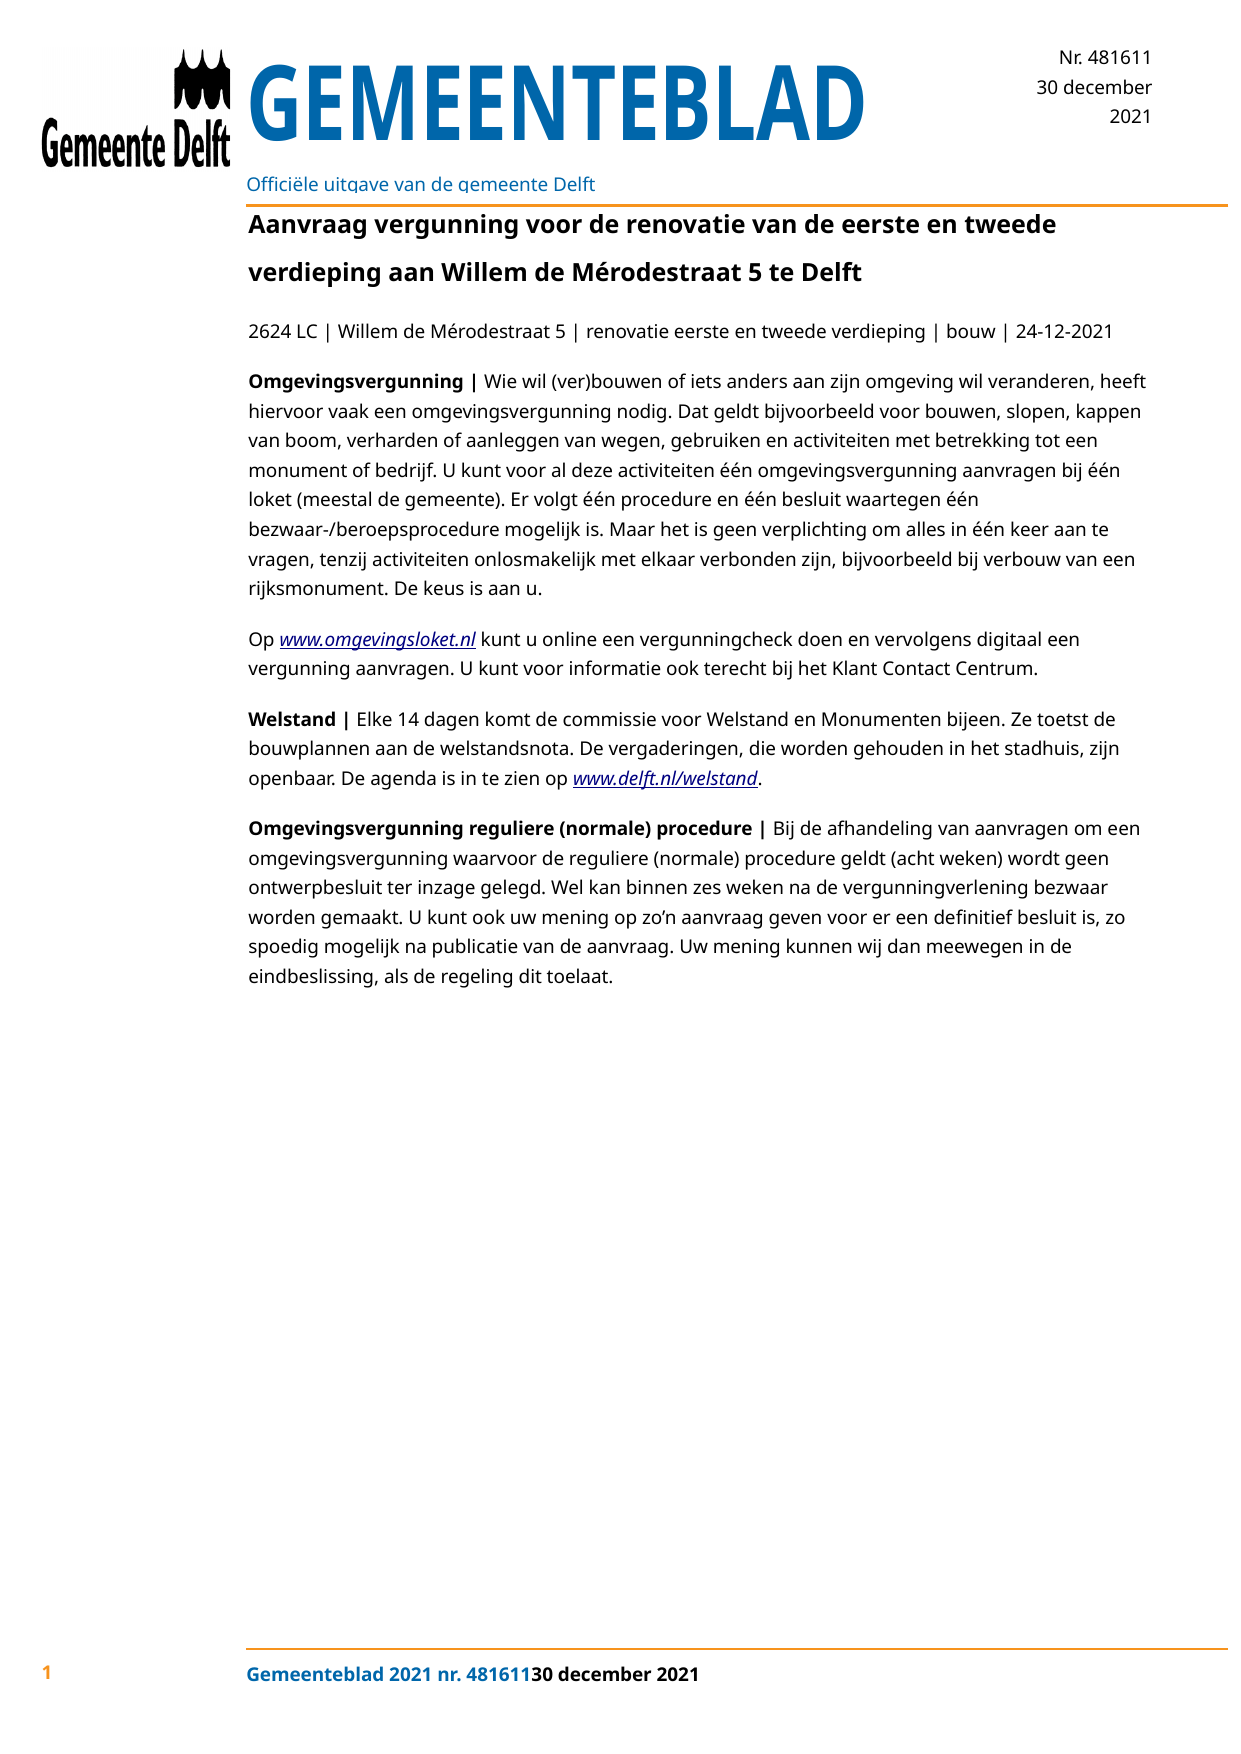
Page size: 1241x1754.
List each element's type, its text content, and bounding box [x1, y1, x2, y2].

picture [41, 47, 231, 172]
text Welstand | Elke 14 dagen komt de commissie voor Welstand en Monumenten bijeen. Ze toetst de bouwplannen aan de welstandsnota. De vergaderingen, die worden gehouden in het stadhuis, zijn openbaar. De agenda is in te zien op www.delft.nl/welstand. [248, 706, 1152, 791]
text 2624 LC | Willem de Mérodestraat 5 | renovatie eerste en tweede verdieping | bouw | 24-12-2021 [248, 318, 1152, 344]
text Omgevingsvergunning reguliere (normale) procedure | Bij de afhandeling van aanvragen om een omgevingsvergunning waarvoor de reguliere (normale) procedure geldt (acht weken) wordt geen ontwerpbesluit ter inzage gelegd. Wel kan binnen zes weken na de vergunningverlening bezwaar worden gemaakt. U kunt ook uw mening op zo’n aanvraag geven voor er een definitief besluit is, zo spoedig mogelijk na publicatie van de aanvraag. Uw mening kunnen wij dan meewegen in de eindbeslissing, als de regeling dit toelaat. [248, 815, 1152, 989]
text Op www.omgevingsloket.nl kunt u online een vergunningcheck doen en vervolgens digitaal een vergunning aanvragen. U kunt voor informatie ook terecht bij het Klant Contact Centrum. [248, 626, 1152, 681]
text Omgevingsvergunning | Wie wil (ver)bouwen of iets anders aan zijn omgeving wil veranderen, heeft hiervoor vaak een omgevingsvergunning nodig. Dat geldt bijvoorbeeld voor bouwen, slopen, kappen van boom, verharden of aanleggen van wegen, gebruiken en activiteiten met betrekking tot een monument of bedrijf. U kunt voor al deze activiteiten één omgevingsvergunning aanvragen bij één loket (meestal de gemeente). Er volgt één procedure en één besluit waartegen één bezwaar-/beroepsprocedure mogelijk is. Maar het is geen verplichting om alles in één keer aan te vragen, tenzij activiteiten onlosmakelijk met elkaar verbonden zijn, bijvoorbeeld bij verbouw van een rijksmonument. De keus is aan u. [248, 368, 1152, 601]
text Aanvraag vergunning voor de renovatie van de eerste en tweede verdieping aan Willem de Mérodestraat 5 te Delft [248, 207, 1152, 288]
